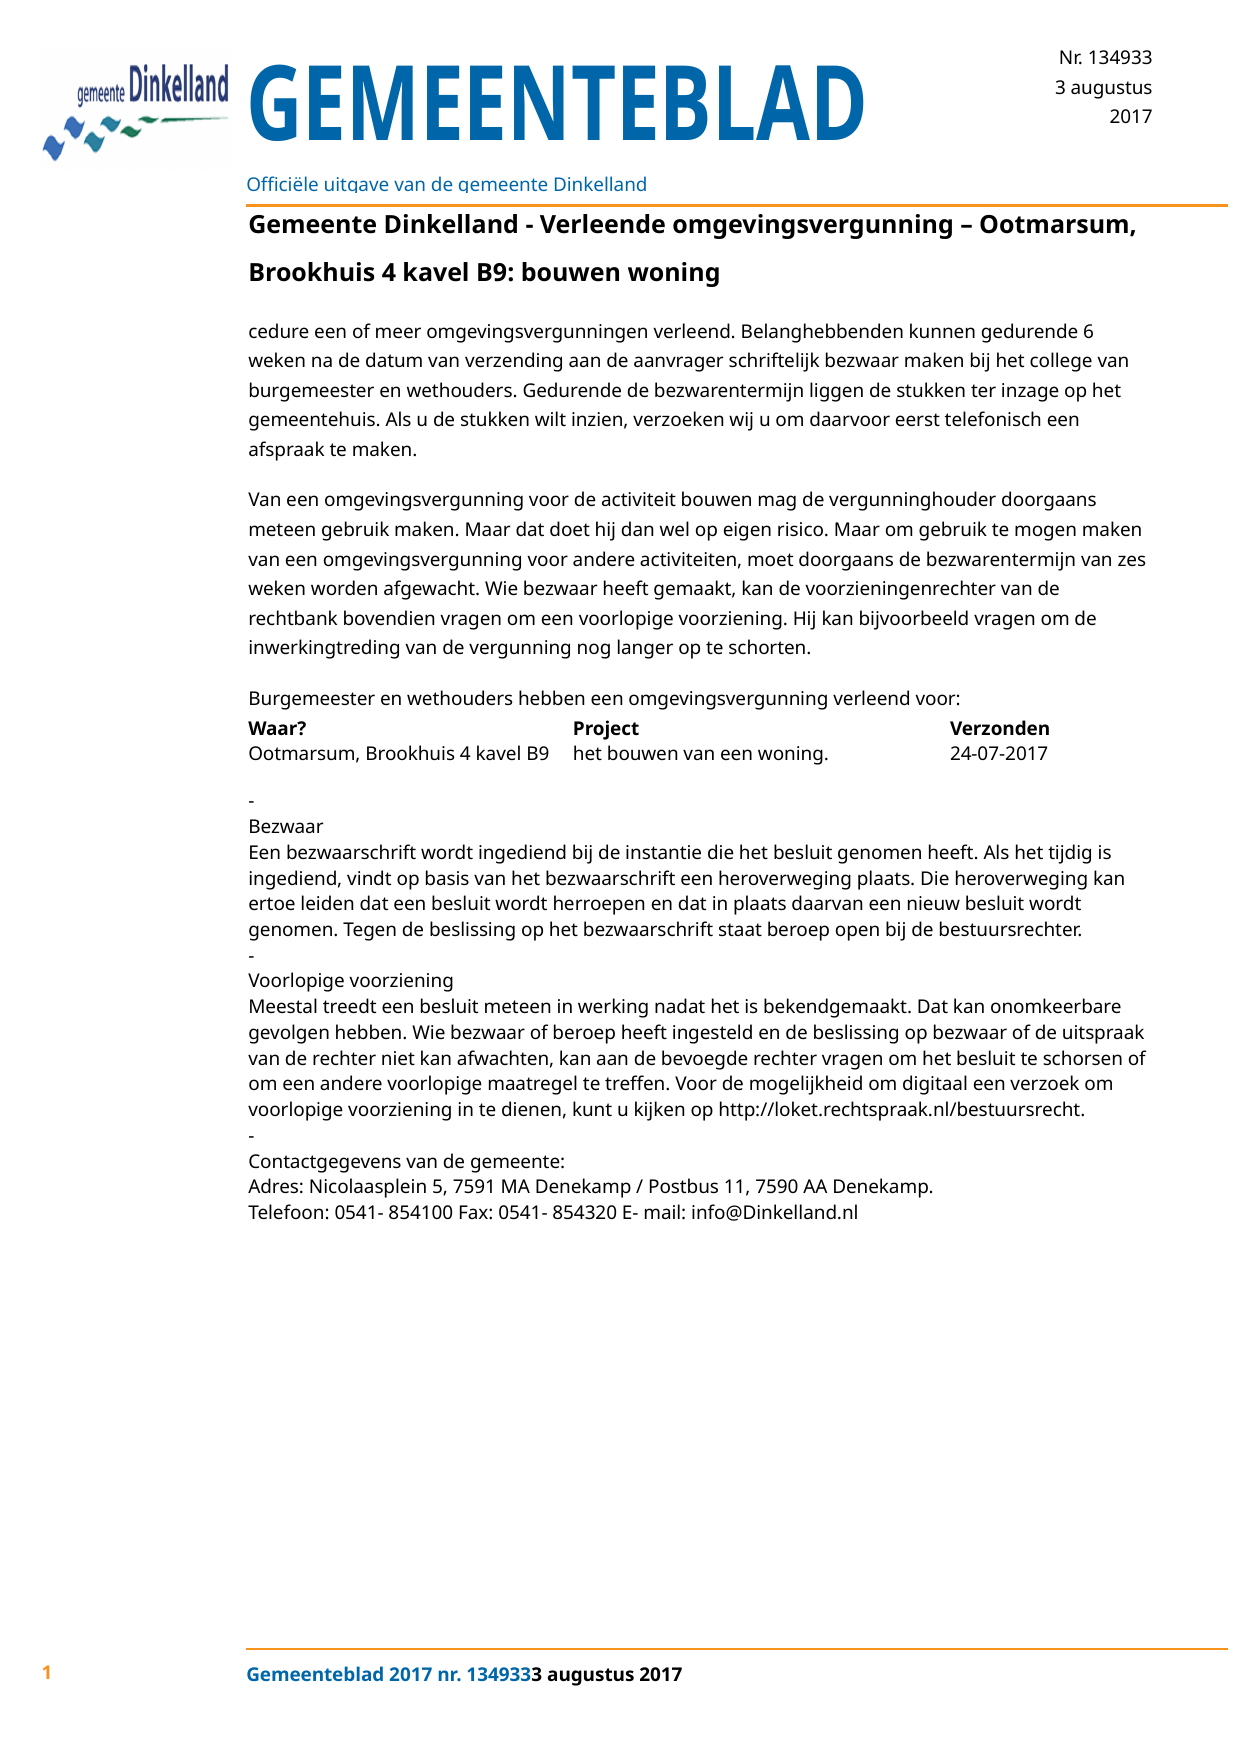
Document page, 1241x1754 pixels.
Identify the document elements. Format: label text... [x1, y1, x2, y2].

table_header Project [573, 715, 950, 740]
text Meestal treedt een besluit meteen in werking nadat het is bekendgemaakt. Dat kan onomkeerbare gevolgen hebben. Wie bezwaar of beroep heeft ingesteld en de beslissing op bezwaar of de uitspraak van de rechter niet kan afwachten, kan aan de bevoegde rechter vragen om het besluit te schorsen of om een andere voorlopige maatregel te treffen. Voor de mogelijkheid om digitaal een verzoek om voorlopige voorziening in te dienen, kunt u kijken op http://loket.rechtspraak.nl/bestuursrecht. [248, 993, 1152, 1122]
picture [41, 47, 231, 172]
text - [248, 788, 1152, 813]
table_header Waar? [248, 715, 573, 740]
table_cell Ootmarsum, Brookhuis 4 kavel B9 [248, 740, 573, 766]
text cedure een of meer omgevingsvergunningen verleend. Belanghebbenden kunnen gedurende 6 weken na de datum van verzending aan de aanvrager schriftelijk bezwaar maken bij het college van burgemeester en wethouders. Gedurende de bezwarentermijn liggen de stukken ter inzage op het gemeentehuis. Als u de stukken wilt inzien, verzoeken wij u om daarvoor eerst telefonisch een afspraak te maken. [248, 318, 1152, 462]
text Contactgegevens van de gemeente: [248, 1148, 1152, 1173]
text Voorlopige voorziening [248, 968, 1152, 993]
text - [248, 942, 1152, 968]
text Burgemeester en wethouders hebben een omgevingsvergunning verleend voor: [248, 685, 1152, 711]
text Van een omgevingsvergunning voor de activiteit bouwen mag de vergunninghouder doorgaans meteen gebruik maken. Maar dat doet hij dan wel op eigen risico. Maar om gebruik te mogen maken van een omgevingsvergunning voor andere activiteiten, moet doorgaans de bezwarentermijn van zes weken worden afgewacht. Wie bezwaar heeft gemaakt, kan de voorzieningenrechter van de rechtbank bovendien vragen om een voorlopige voorziening. Hij kan bijvoorbeeld vragen om de inwerkingtreding van de vergunning nog langer op te schorten. [248, 487, 1152, 660]
text Een bezwaarschrift wordt ingediend bij de instantie die het besluit genomen heeft. Als het tijdig is ingediend, vindt op basis van het bezwaarschrift een heroverweging plaats. Die heroverweging kan ertoe leiden dat een besluit wordt herroepen en dat in plaats daarvan een nieuw besluit wordt genomen. Tegen de beslissing op het bezwaarschrift staat beroep open bij de bestuursrechter. [248, 839, 1152, 942]
text - [248, 1122, 1152, 1148]
text Adres: Nicolaasplein 5, 7591 MA Denekamp / Postbus 11, 7590 AA Denekamp. [248, 1173, 1152, 1199]
text Bezwaar [248, 813, 1152, 839]
text Gemeente Dinkelland - Verleende omgevingsvergunning – Ootmarsum, Brookhuis 4 kavel B9: bouwen woning [248, 207, 1152, 288]
table_header Verzonden [950, 715, 1152, 740]
table_cell het bouwen van een woning. [573, 740, 950, 766]
text Telefoon: 0541- 854100 Fax: 0541- 854320 E- mail: info@Dinkelland.nl [248, 1199, 1152, 1225]
table_cell 24-07-2017 [950, 740, 1152, 766]
